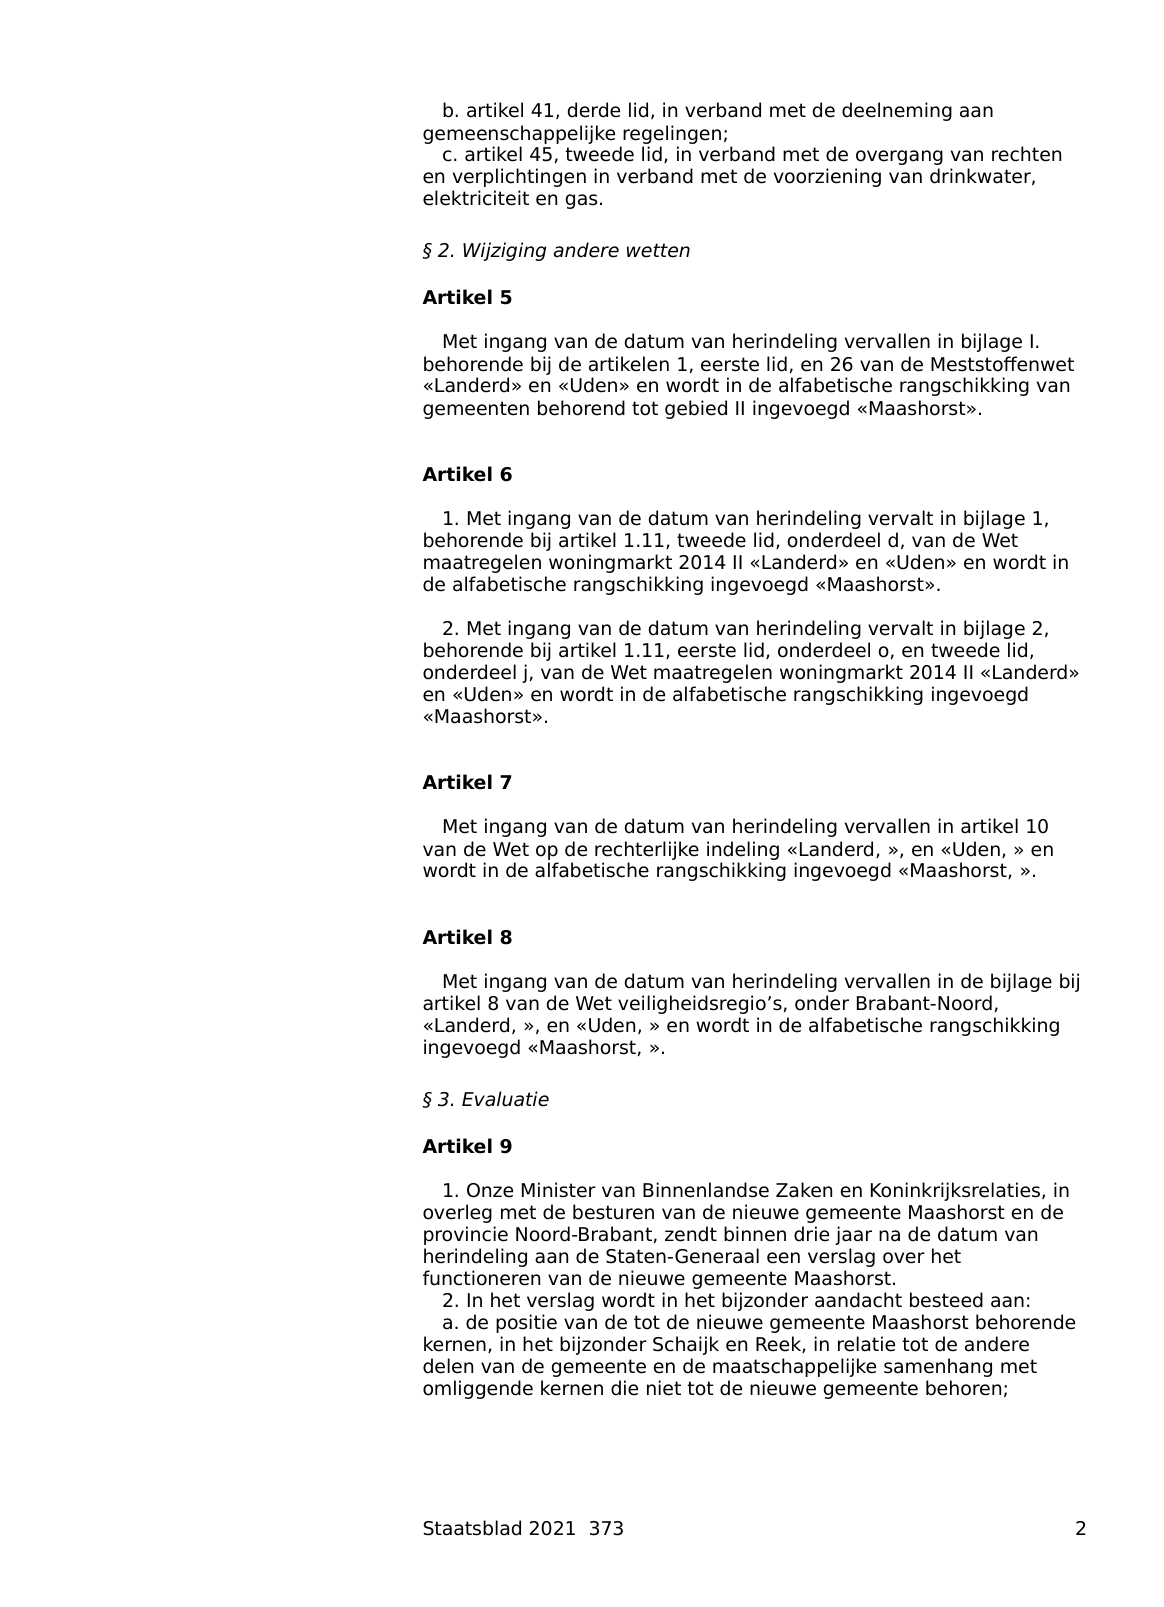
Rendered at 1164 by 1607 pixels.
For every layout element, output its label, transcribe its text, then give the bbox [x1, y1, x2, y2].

text 1. Onze Minister van Binnenlandse Zaken en Koninkrijksrelaties, in overleg met de besturen van de nieuwe gemeente Maashorst en de provincie Noord-Brabant, zendt binnen drie jaar na de datum van herindeling aan de Staten-Generaal een verslag over het functioneren van de nieuwe gemeente Maashorst. [422, 1180, 1087, 1290]
text c. artikel 45, tweede lid, in verband met de overgang van rechten en verplichtingen in verband met de voorziening van drinkwater, elektriciteit en gas. [422, 144, 1087, 210]
text 2. Met ingang van de datum van herindeling vervalt in bijlage 2, behorende bij artikel 1.11, eerste lid, onderdeel o, en tweede lid, onderdeel j, van de Wet maatregelen woningmarkt 2014 II «Landerd» en «Uden» en wordt in de alfabetische rangschikking ingevoegd «Maashorst». [422, 618, 1087, 728]
subtitle § 3. Evaluatie [422, 1089, 1087, 1111]
subtitle Artikel 9 [422, 1136, 1087, 1158]
text Met ingang van de datum van herindeling vervallen in artikel 10 van de Wet op de rechterlijke indeling «Landerd, », en «Uden, » en wordt in de alfabetische rangschikking ingevoegd «Maashorst, ». [422, 816, 1087, 882]
text 1. Met ingang van de datum van herindeling vervalt in bijlage 1, behorende bij artikel 1.11, tweede lid, onderdeel d, van de Wet maatregelen woningmarkt 2014 II «Landerd» en «Uden» en wordt in de alfabetische rangschikking ingevoegd «Maashorst». [422, 508, 1087, 596]
subtitle Artikel 6 [422, 464, 1087, 486]
text b. artikel 41, derde lid, in verband met de deelneming aan gemeenschappelijke regelingen; [422, 100, 1087, 144]
subtitle § 2. Wijziging andere wetten [422, 240, 1087, 262]
subtitle Artikel 5 [422, 287, 1087, 309]
text Met ingang van de datum van herindeling vervallen in de bijlage bij artikel 8 van de Wet veiligheidsregio’s, onder Brabant-Noord, «Landerd, », en «Uden, » en wordt in de alfabetische rangschikking ingevoegd «Maashorst, ». [422, 971, 1087, 1059]
subtitle Artikel 8 [422, 927, 1087, 949]
text 2. In het verslag wordt in het bijzonder aandacht besteed aan: [422, 1290, 1087, 1312]
text Met ingang van de datum van herindeling vervallen in bijlage I. behorende bij de artikelen 1, eerste lid, en 26 van de Meststoffenwet «Landerd» en «Uden» en wordt in de alfabetische rangschikking van gemeenten behorend tot gebied II ingevoegd «Maashorst». [422, 331, 1087, 419]
subtitle Artikel 7 [422, 772, 1087, 794]
text a. de positie van de tot de nieuwe gemeente Maashorst behorende kernen, in het bijzonder Schaijk en Reek, in relatie tot de andere delen van de gemeente en de maatschappelijke samenhang met omliggende kernen die niet tot de nieuwe gemeente behoren; [422, 1312, 1087, 1400]
